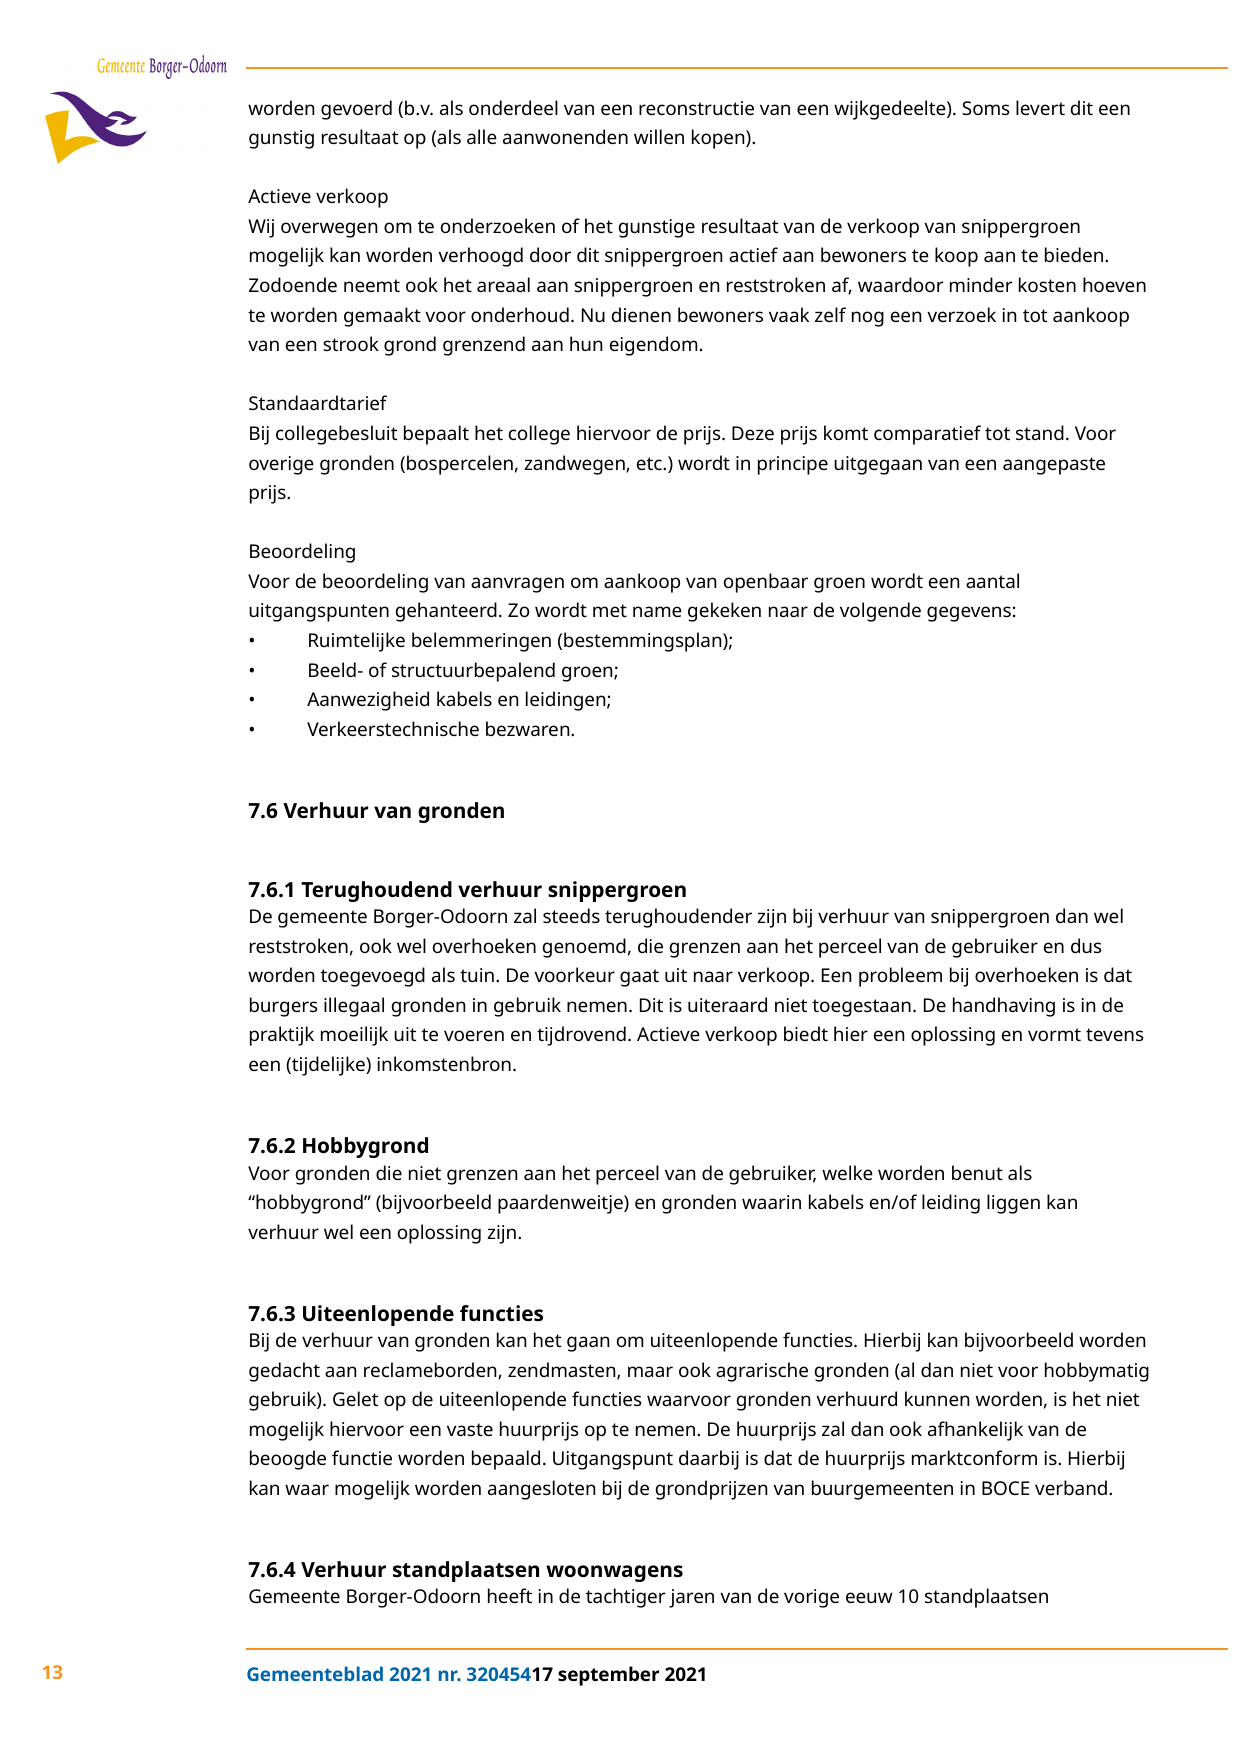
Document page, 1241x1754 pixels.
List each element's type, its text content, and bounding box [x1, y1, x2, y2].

picture [41, 47, 231, 172]
text Beoordeling [248, 538, 1152, 564]
text De gemeente Borger-Odoorn zal steeds terughoudender zijn bij verhuur van snippergroen dan wel reststroken, ook wel overhoeken genoemd, die grenzen aan het perceel van de gebruiker en dus worden toegevoegd als tuin. De voorkeur gaat uit naar verkoop. Een probleem bij overhoeken is dat burgers illegaal gronden in gebruik nemen. Dit is uiteraard niet toegestaan. De handhaving is in de praktijk moeilijk uit te voeren en tijdrovend. Actieve verkoop biedt hier een oplossing en vormt tevens een (tijdelijke) inkomstenbron. [248, 903, 1152, 1077]
text Voor de beoordeling van aanvragen om aankoop van openbaar groen wordt een aantal uitgangspunten gehanteerd. Zo wordt met name gekeken naar de volgende gegevens: [248, 568, 1152, 623]
text Wij overwegen om te onderzoeken of het gunstige resultaat van de verkoop van snippergroen mogelijk kan worden verhoogd door dit snippergroen actief aan bewoners te koop aan te bieden. Zodoende neemt ook het areaal aan snippergroen en reststroken af, waardoor minder kosten hoeven te worden gemaakt voor onderhoud. Nu dienen bewoners vaak zelf nog een verzoek in tot aankoop van een strook grond grenzend aan hun eigendom. [248, 213, 1152, 357]
text 7.6.3 Uiteenlopende functies [248, 1299, 1152, 1327]
text Voor gronden die niet grenzen aan het perceel van de gebruiker, welke worden benut als “hobbygrond” (bijvoorbeeld paardenweitje) en gronden waarin kabels en/of leiding liggen kan verhuur wel een oplossing zijn. [248, 1160, 1152, 1244]
text worden gevoerd (b.v. als onderdeel van een reconstructie van een wijkgedeelte). Soms levert dit een gunstig resultaat op (als alle aanwonenden willen kopen). [248, 95, 1152, 150]
text Gemeente Borger-Odoorn heeft in de tachtiger jaren van de vorige eeuw 10 standplaatsen [248, 1584, 1152, 1609]
text Bij de verhuur van gronden kan het gaan om uiteenlopende functies. Hierbij kan bijvoorbeeld worden gedacht aan reclameborden, zendmasten, maar ook agrarische gronden (al dan niet voor hobbymatig gebruik). Gelet op de uiteenlopende functies waarvoor gronden verhuurd kunnen worden, is het niet mogelijk hiervoor een vaste huurprijs op te nemen. De huurprijs zal dan ook afhankelijk van de beoogde functie worden bepaald. Uitgangspunt daarbij is dat de huurprijs marktconform is. Hierbij kan waar mogelijk worden aangesloten bij de grondprijzen van buurgemeenten in BOCE verband. [248, 1327, 1152, 1501]
text 7.6 Verhuur van gronden [248, 796, 1152, 824]
text Bij collegebesluit bepaalt het college hiervoor de prijs. Deze prijs komt comparatief tot stand. Voor overige gronden (bospercelen, zandwegen, etc.) wordt in principe uitgegaan van een aangepaste prijs. [248, 420, 1152, 505]
text 7.6.4 Verhuur standplaatsen woonwagens [248, 1555, 1152, 1584]
list Beeld- of structuurbepalend groen; [248, 657, 1152, 683]
text 7.6.2 Hobbygrond [248, 1131, 1152, 1160]
list Verkeerstechnische bezwaren. [248, 716, 1152, 742]
text Actieve verkoop [248, 183, 1152, 209]
text 7.6.1 Terughoudend verhuur snippergroen [248, 875, 1152, 903]
list Ruimtelijke belemmeringen (bestemmingsplan); [248, 627, 1152, 653]
list Aanwezigheid kabels en leidingen; [248, 686, 1152, 712]
text Standaardtarief [248, 391, 1152, 416]
